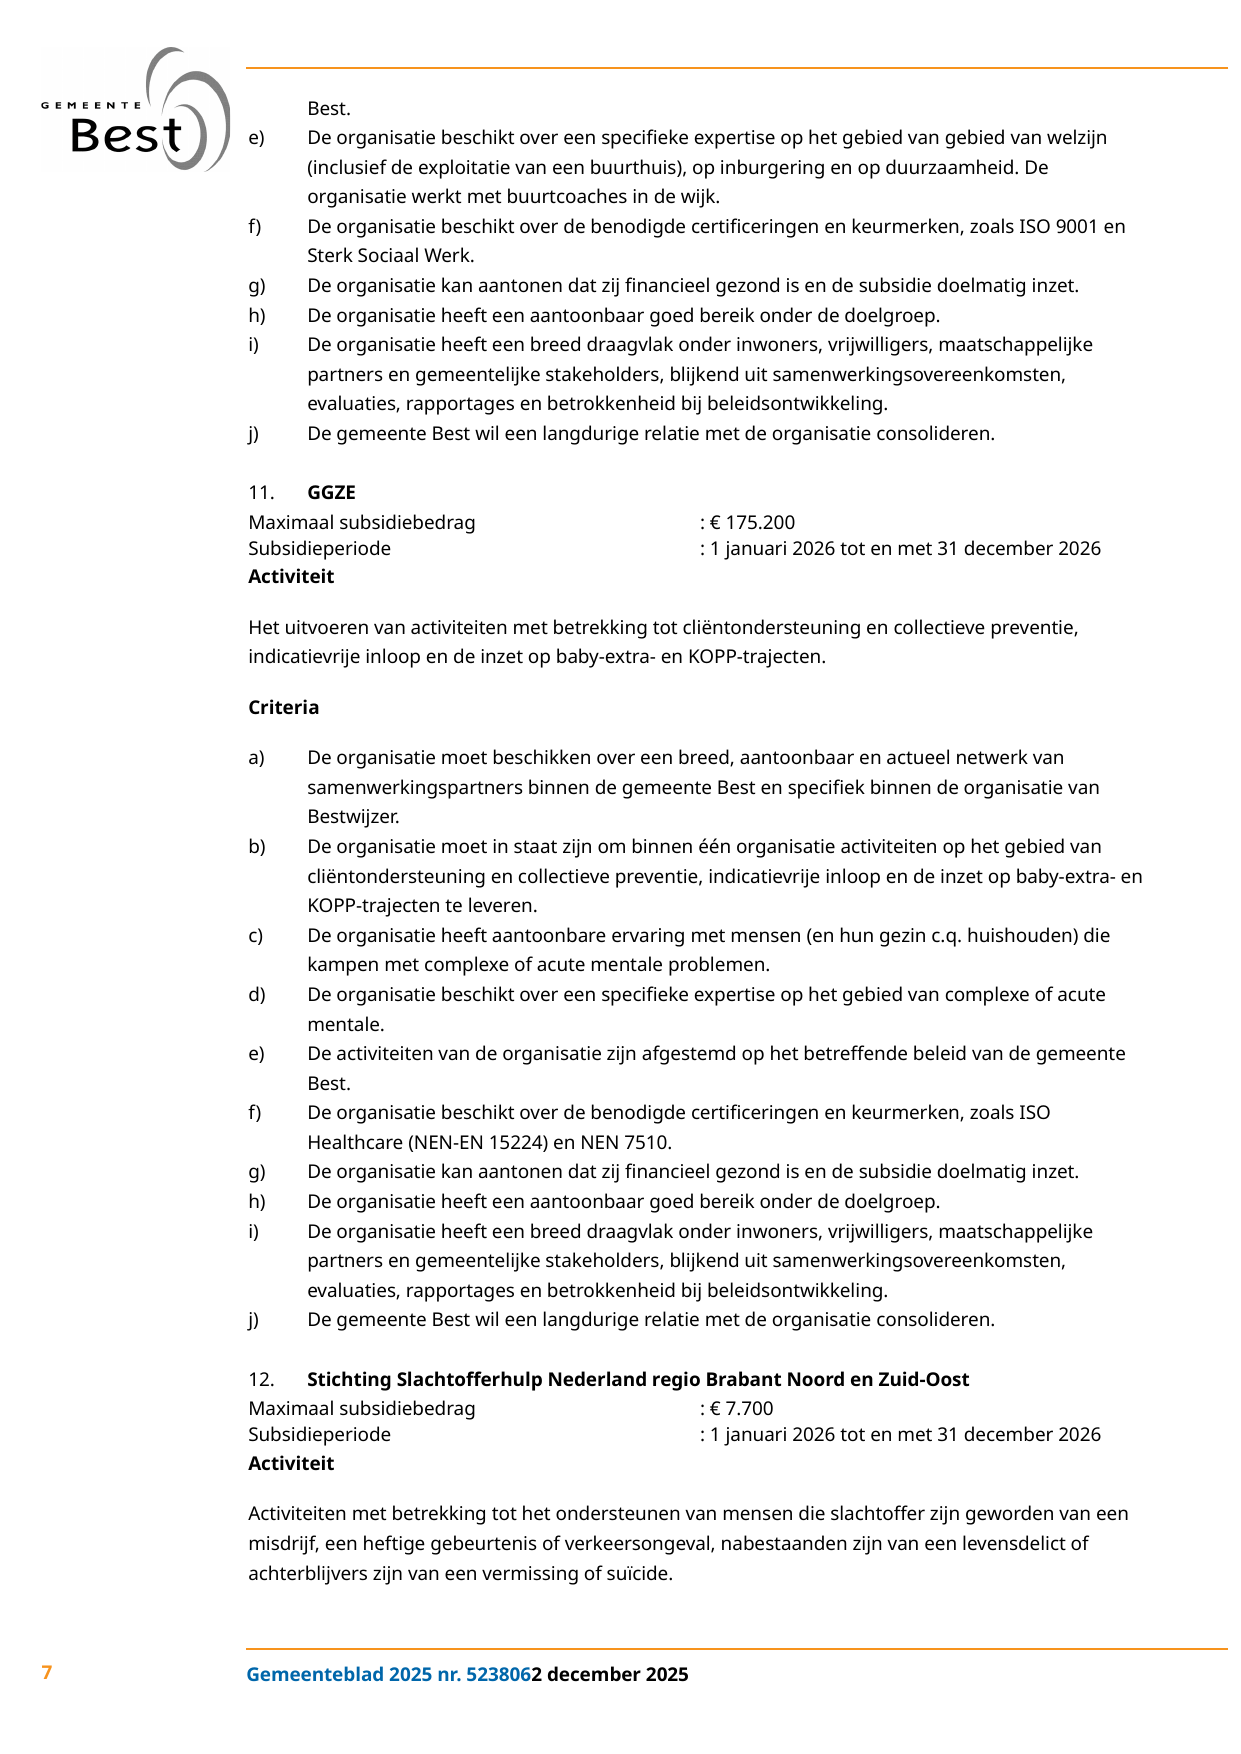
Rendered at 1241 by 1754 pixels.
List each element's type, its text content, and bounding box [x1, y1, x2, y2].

text Activiteiten met betrekking tot het ondersteunen van mensen die slachtoffer zijn geworden van een misdrijf, een heftige gebeurtenis of verkeersongeval, nabestaanden zijn van een levensdelict of achterblijvers zijn van een vermissing of suïcide. [248, 1501, 1152, 1586]
list De organisatie heeft een breed draagvlak onder inwoners, vrijwilligers, maatschappelijke partners en gemeentelijke stakeholders, blijkend uit samenwerkingsovereenkomsten, evaluaties, rapportages en betrokkenheid bij beleidsontwikkeling. [248, 331, 1152, 416]
list De gemeente Best wil een langdurige relatie met de organisatie consolideren. [248, 420, 1152, 446]
list De organisatie kan aantonen dat zij financieel gezond is en de subsidie doelmatig inzet. [248, 1159, 1152, 1184]
list Stichting Slachtofferhulp Nederland regio Brabant Noord en Zuid-Oost [248, 1366, 1152, 1392]
picture [41, 47, 231, 172]
table_header Maximaal subsidiebedrag [248, 509, 700, 535]
table_cell Subsidieperiode [248, 1421, 700, 1447]
text Criteria [248, 694, 1152, 720]
list GGZE [248, 479, 1152, 505]
text Activiteit [248, 564, 1152, 589]
list De organisatie moet beschikken over een breed, aantoonbaar en actueel netwerk van samenwerkingspartners binnen de gemeente Best en specifiek binnen de organisatie van Bestwijzer. [248, 744, 1152, 829]
text Activiteit [248, 1450, 1152, 1476]
list De organisatie beschikt over de benodigde certificeringen en keurmerken, zoals ISO Healthcare (NEN-EN 15224) en NEN 7510. [248, 1099, 1152, 1155]
list De activiteiten van de organisatie zijn afgestemd op het betreffende beleid van de gemeente Best. [248, 1040, 1152, 1096]
list De organisatie heeft aantoonbare ervaring met mensen (en hun gezin c.q. huishouden) die kampen met complexe of acute mentale problemen. [248, 922, 1152, 977]
list De gemeente Best wil een langdurige relatie met de organisatie consolideren. [248, 1307, 1152, 1332]
list De organisatie heeft een aantoonbaar goed bereik onder de doelgroep. [248, 1188, 1152, 1214]
list De organisatie heeft een aantoonbaar goed bereik onder de doelgroep. [248, 302, 1152, 328]
table_cell : 1 januari 2026 tot en met 31 december 2026 [700, 1421, 1152, 1447]
table_cell : 1 januari 2026 tot en met 31 december 2026 [700, 535, 1152, 561]
list Best. [248, 95, 1152, 121]
list De organisatie beschikt over de benodigde certificeringen en keurmerken, zoals ISO 9001 en Sterk Sociaal Werk. [248, 213, 1152, 268]
list De organisatie moet in staat zijn om binnen één organisatie activiteiten op het gebied van cliëntondersteuning en collectieve preventie, indicatievrije inloop en de inzet op baby-extra- en KOPP-trajecten te leveren. [248, 833, 1152, 918]
text Het uitvoeren van activiteiten met betrekking tot cliëntondersteuning en collectieve preventie, indicatievrije inloop en de inzet op baby-extra- en KOPP-trajecten. [248, 614, 1152, 669]
list De organisatie kan aantonen dat zij financieel gezond is en de subsidie doelmatig inzet. [248, 272, 1152, 298]
list De organisatie beschikt over een specifieke expertise op het gebied van complexe of acute mentale. [248, 981, 1152, 1037]
table_header : € 175.200 [700, 509, 1152, 535]
table_header : € 7.700 [700, 1396, 1152, 1421]
list De organisatie beschikt over een specifieke expertise op het gebied van gebied van welzijn (inclusief de exploitatie van een buurthuis), op inburgering en op duurzaamheid. De organisatie werkt met buurtcoaches in de wijk. [248, 124, 1152, 209]
list De organisatie heeft een breed draagvlak onder inwoners, vrijwilligers, maatschappelijke partners en gemeentelijke stakeholders, blijkend uit samenwerkingsovereenkomsten, evaluaties, rapportages en betrokkenheid bij beleidsontwikkeling. [248, 1218, 1152, 1303]
table_cell Subsidieperiode [248, 535, 700, 561]
table_header Maximaal subsidiebedrag [248, 1396, 700, 1421]
